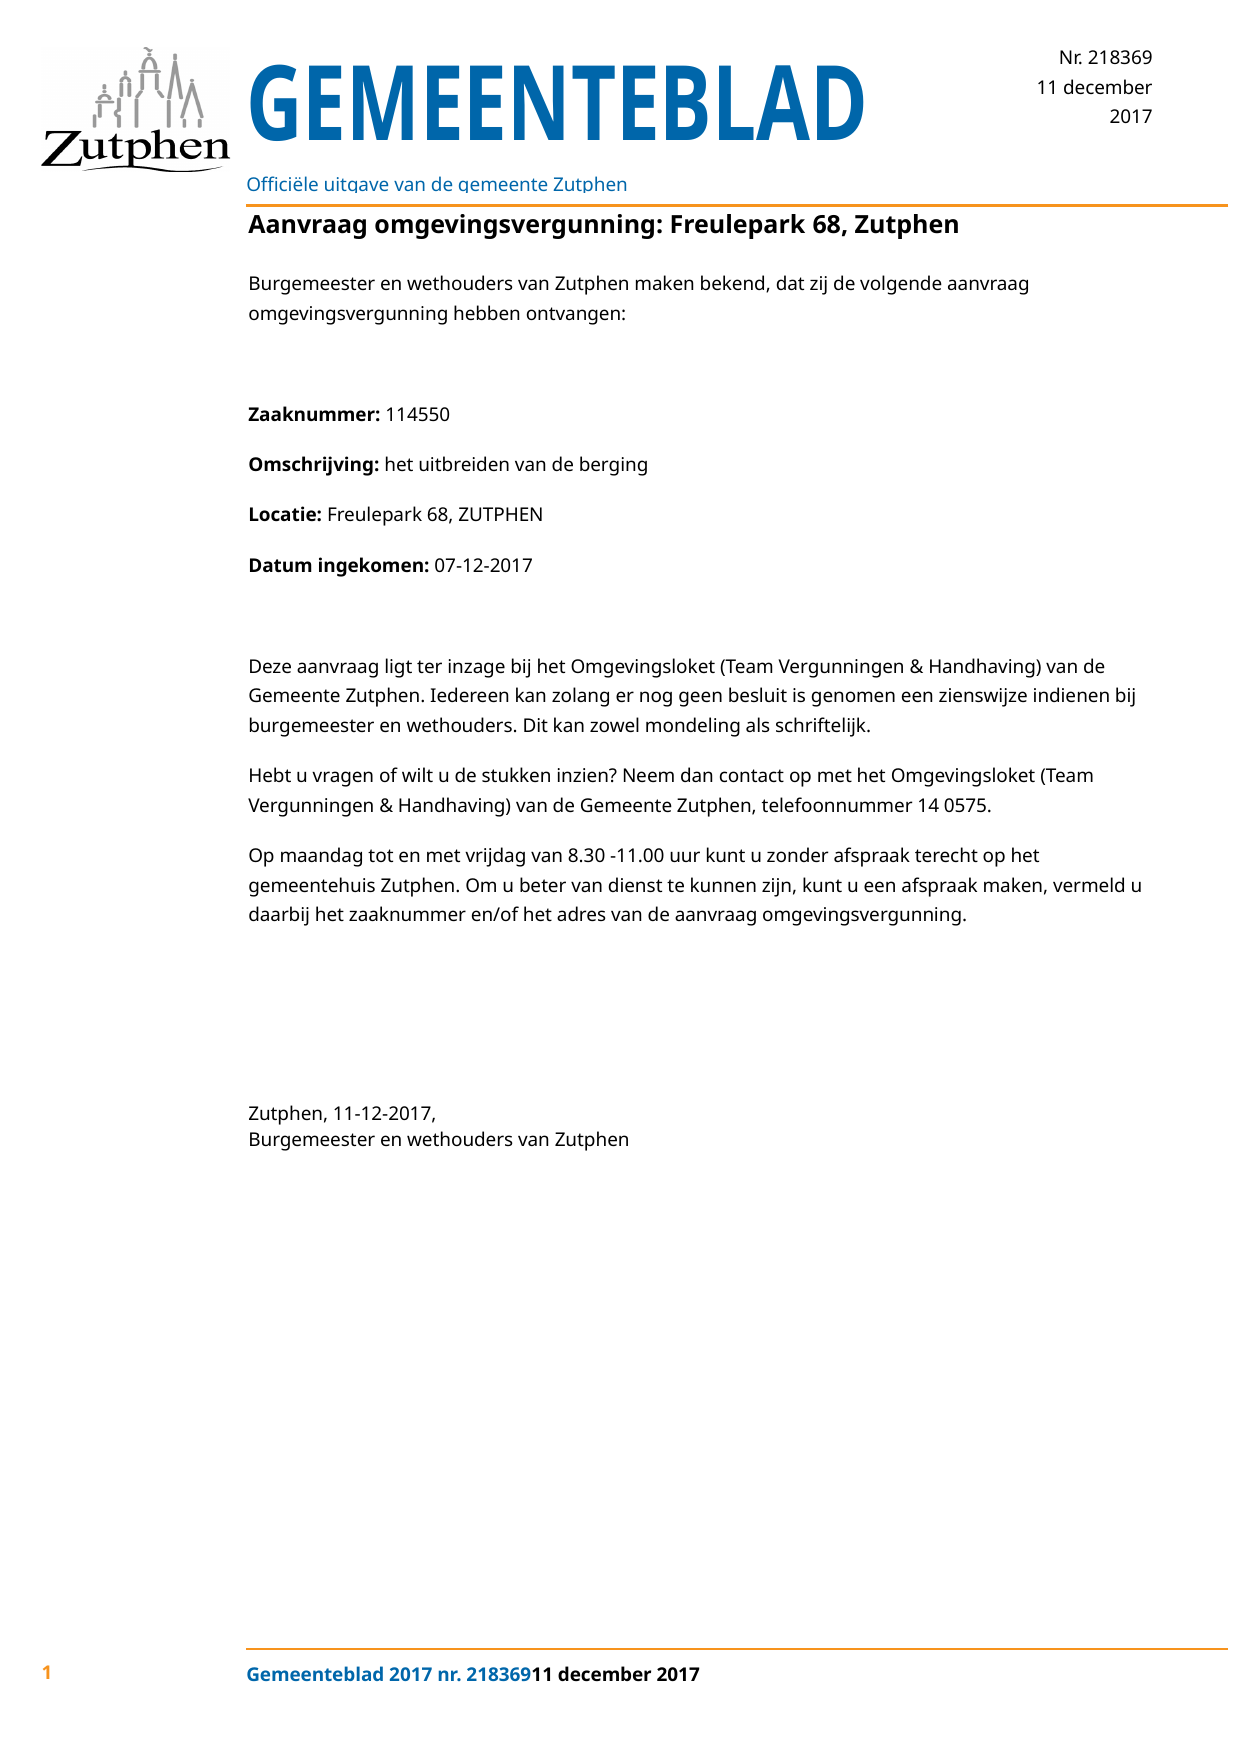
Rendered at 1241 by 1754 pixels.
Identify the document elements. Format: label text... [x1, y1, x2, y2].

text Deze aanvraag ligt ter inzage bij het Omgevingsloket (Team Vergunningen & Handhaving) van de Gemeente Zutphen. Iedereen kan zolang er nog geen besluit is genomen een zienswijze indienen bij burgemeester en wethouders. Dit kan zowel mondeling als schriftelijk. [248, 653, 1152, 738]
text Burgemeester en wethouders van Zutphen maken bekend, dat zij de volgende aanvraag omgevingsvergunning hebben ontvangen: [248, 270, 1152, 326]
text Zaaknummer: 114550 [248, 401, 1152, 426]
text Aanvraag omgevingsvergunning: Freulepark 68, Zutphen [248, 207, 1152, 241]
text Burgemeester en wethouders van Zutphen [248, 1126, 1152, 1152]
text Datum ingekomen: 07-12-2017 [248, 552, 1152, 578]
text Op maandag tot en met vrijdag van 8.30 -11.00 uur kunt u zonder afspraak terecht op het gemeentehuis Zutphen. Om u beter van dienst te kunnen zijn, kunt u een afspraak maken, vermeld u daarbij het zaaknummer en/of het adres van de aanvraag omgevingsvergunning. [248, 842, 1152, 927]
text Zutphen, 11-12-2017, [248, 1101, 1152, 1126]
text Omschrijving: het uitbreiden van de berging [248, 451, 1152, 477]
picture [41, 47, 231, 172]
text Hebt u vragen of wilt u de stukken inzien? Neem dan contact op met het Omgevingsloket (Team Vergunningen & Handhaving) van de Gemeente Zutphen, telefoonnummer 14 0575. [248, 762, 1152, 818]
text Locatie: Freulepark 68, ZUTPHEN [248, 502, 1152, 527]
